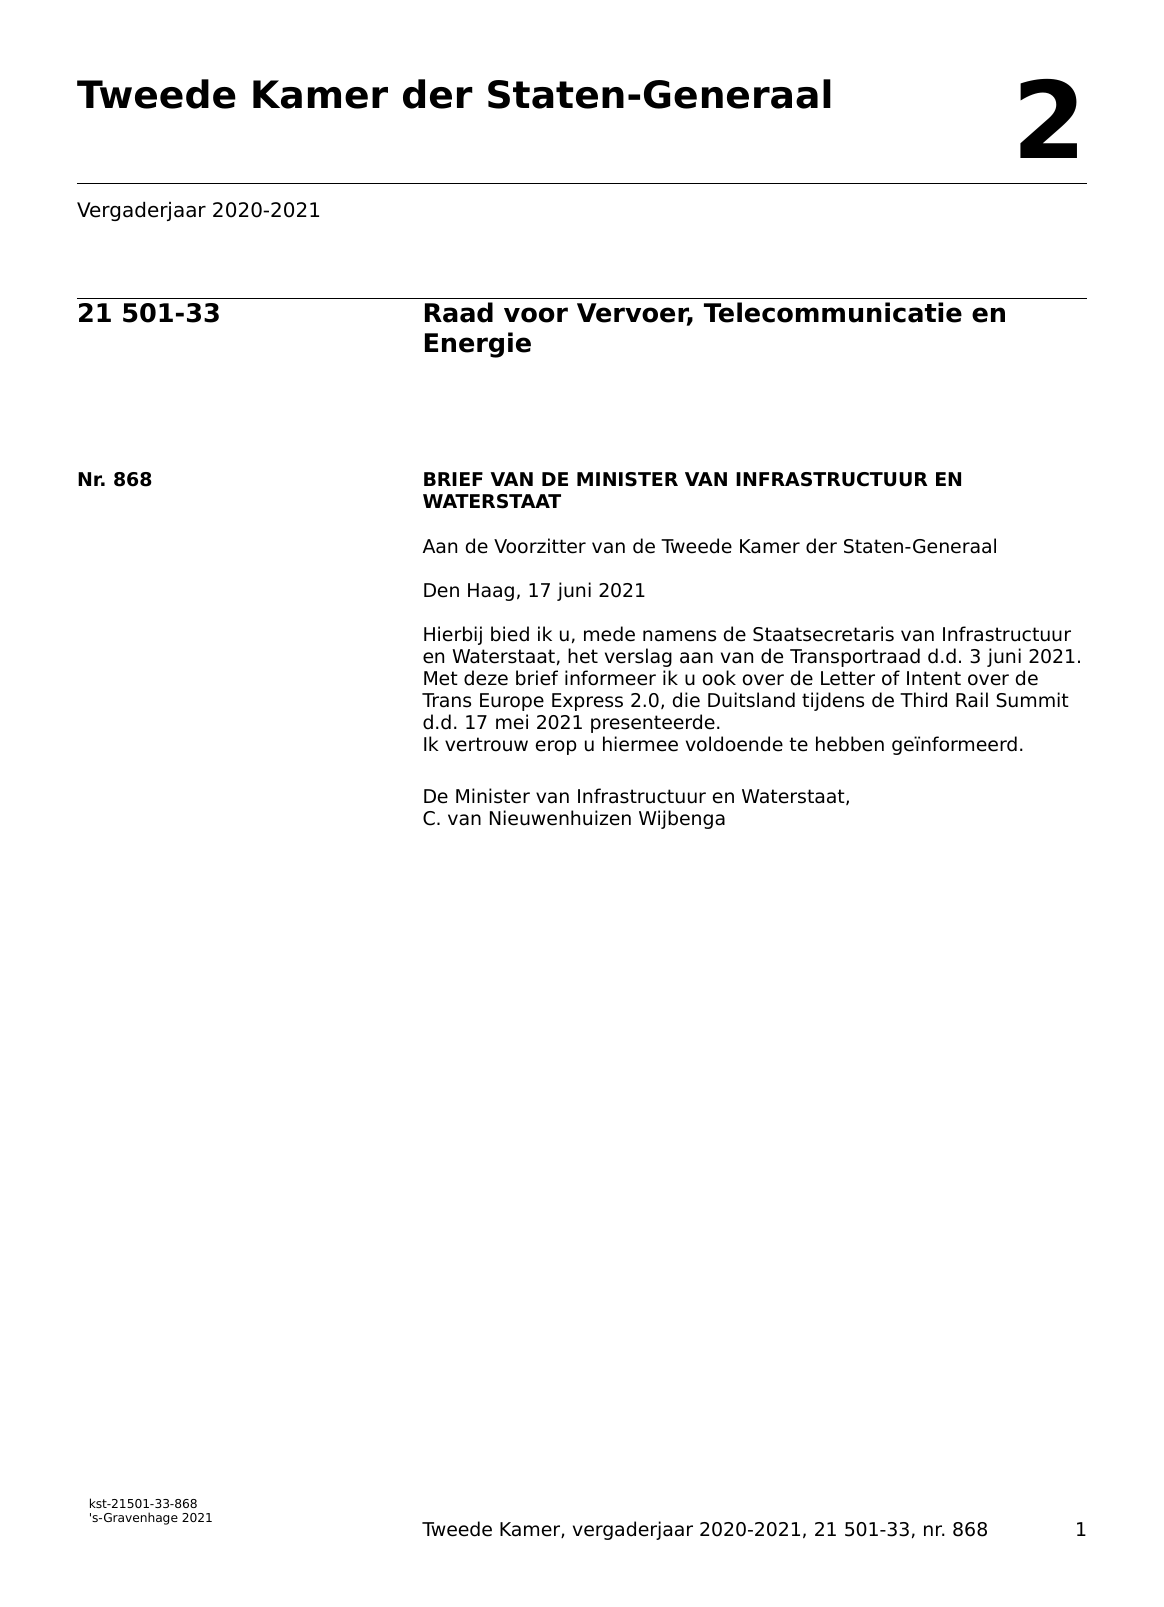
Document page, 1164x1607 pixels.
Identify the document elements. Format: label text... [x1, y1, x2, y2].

text 's-Gravenhage 2021 [88, 1511, 323, 1525]
subtitle 21 501-33 Raad voor Vervoer, Telecommunicatie en Energie [77, 299, 1087, 358]
table_header Tweede Kamer der Staten-Generaal [77, 59, 886, 183]
text Hierbij bied ik u, mede namens de Staatsecretaris van Infrastructuur en Waterstaat, het verslag aan van de Transportraad d.d. 3 juni 2021. Met deze brief informeer ik u ook over de Letter of Intent over de Trans Europe Express 2.0, die Duitsland tijdens de Third Rail Summit d.d. 17 mei 2021 presenteerde. [422, 624, 1087, 734]
text De Minister van Infrastructuur en Waterstaat, C. van Nieuwenhuizen Wijbenga [422, 786, 1087, 830]
text kst-21501-33-868 [88, 1497, 323, 1511]
table_header 2 [886, 59, 1087, 183]
subtitle Nr. 868 BRIEF VAN DE MINISTER VAN INFRASTRUCTUUR EN WATERSTAAT [77, 469, 1087, 513]
text Aan de Voorzitter van de Tweede Kamer der Staten-Generaal [422, 536, 1087, 557]
text Den Haag, 17 juni 2021 [422, 580, 1087, 602]
table_cell Vergaderjaar 2020-2021 [77, 184, 1087, 298]
text Ik vertrouw erop u hiermee voldoende te hebben geïnformeerd. [422, 734, 1087, 756]
